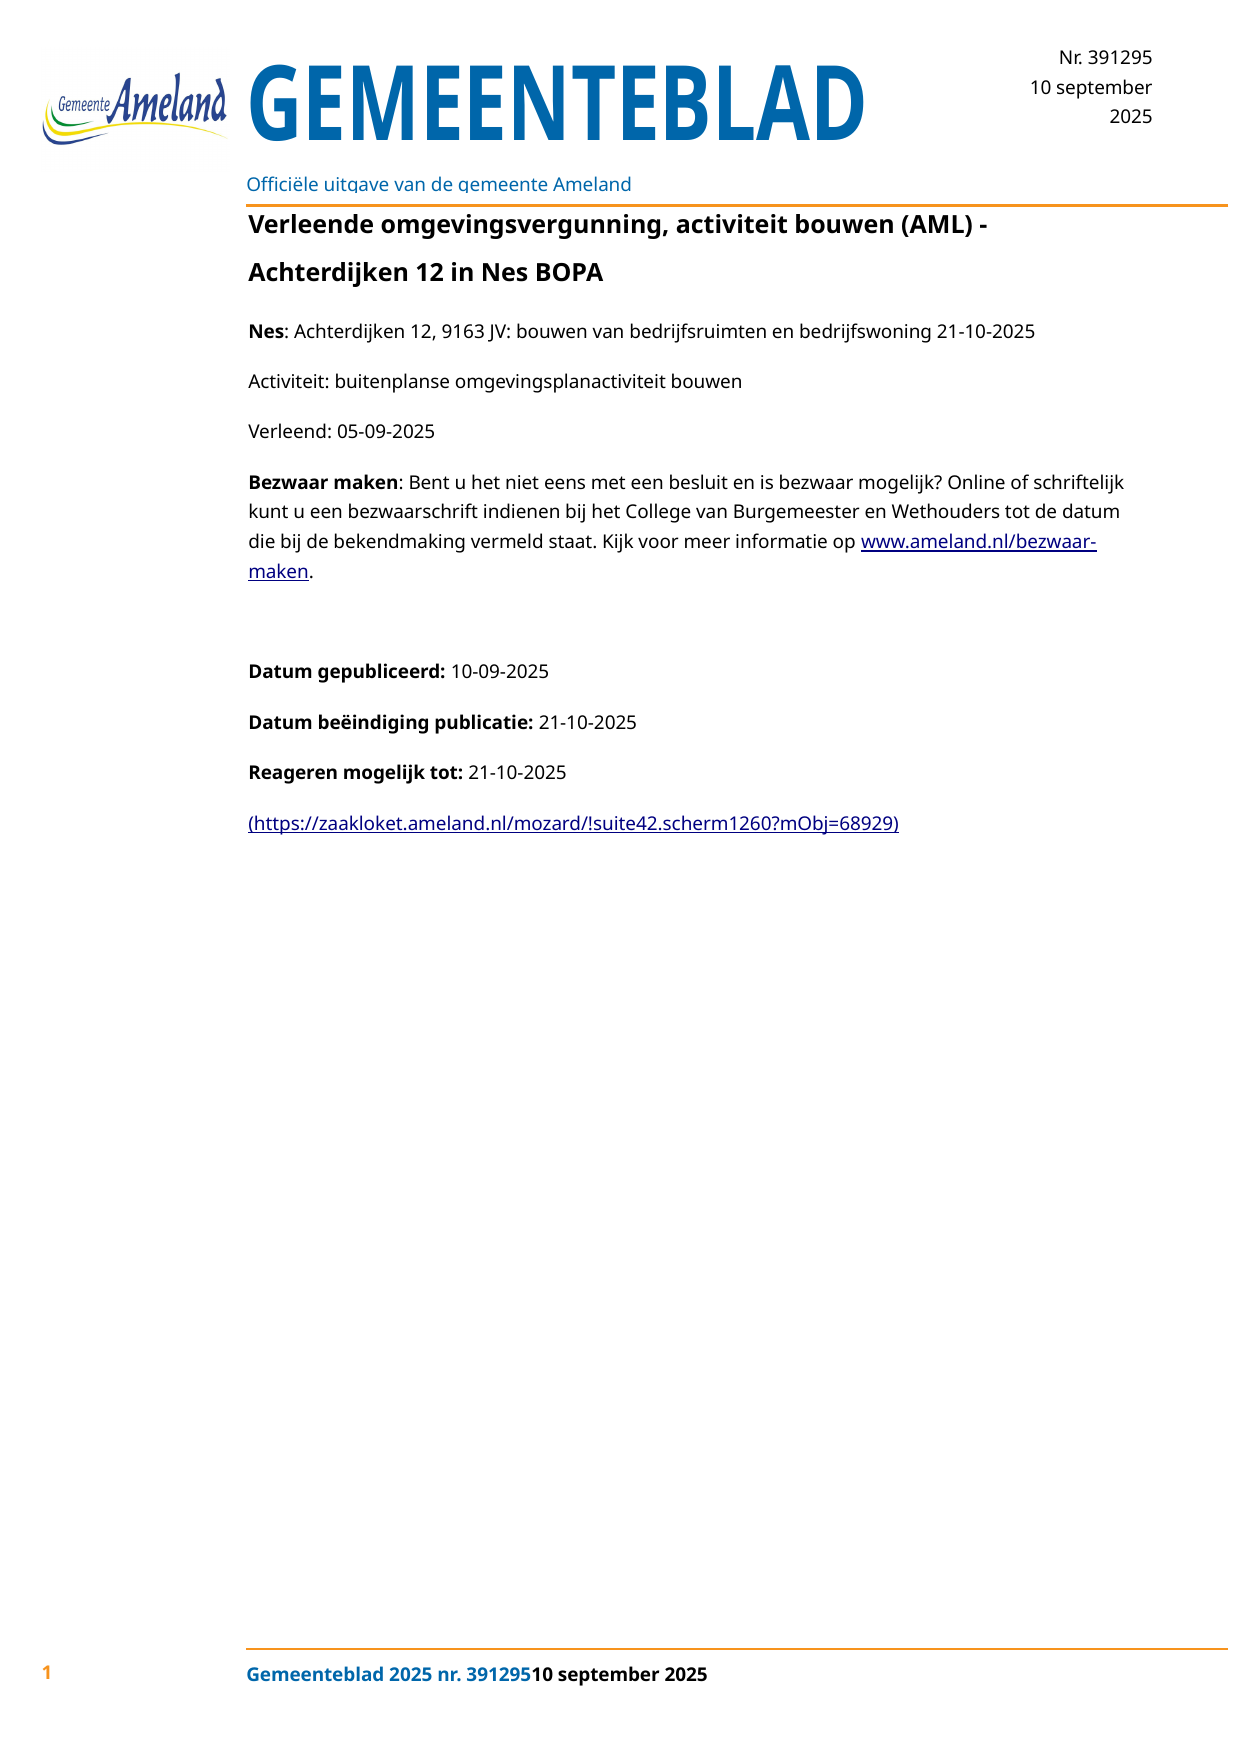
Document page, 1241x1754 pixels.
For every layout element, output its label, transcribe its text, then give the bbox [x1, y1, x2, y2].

text Verleende omgevingsvergunning, activiteit bouwen (AML) - Achterdijken 12 in Nes BOPA [248, 207, 1152, 288]
text Activiteit: buitenplanse omgevingsplanactiviteit bouwen [248, 368, 1152, 394]
text Verleend: 05-09-2025 [248, 419, 1152, 444]
text (https://zaakloket.ameland.nl/mozard/!suite42.scherm1260?mObj=68929) [248, 810, 1152, 836]
picture [41, 47, 231, 172]
text Datum beëindiging publicatie: 21-10-2025 [248, 709, 1152, 735]
text Reageren mogelijk tot: 21-10-2025 [248, 759, 1152, 785]
text Datum gepubliceerd: 10-09-2025 [248, 659, 1152, 684]
text Nes: Achterdijken 12, 9163 JV: bouwen van bedrijfsruimten en bedrijfswoning 21-10-2025 [248, 318, 1152, 344]
text Bezwaar maken: Bent u het niet eens met een besluit en is bezwaar mogelijk? Online of schriftelijk kunt u een bezwaarschrift indienen bij het College van Burgemeester en Wethouders tot de datum die bij de bekendmaking vermeld staat. Kijk voor meer informatie op www.ameland.nl/bezwaar-maken. [248, 469, 1152, 584]
